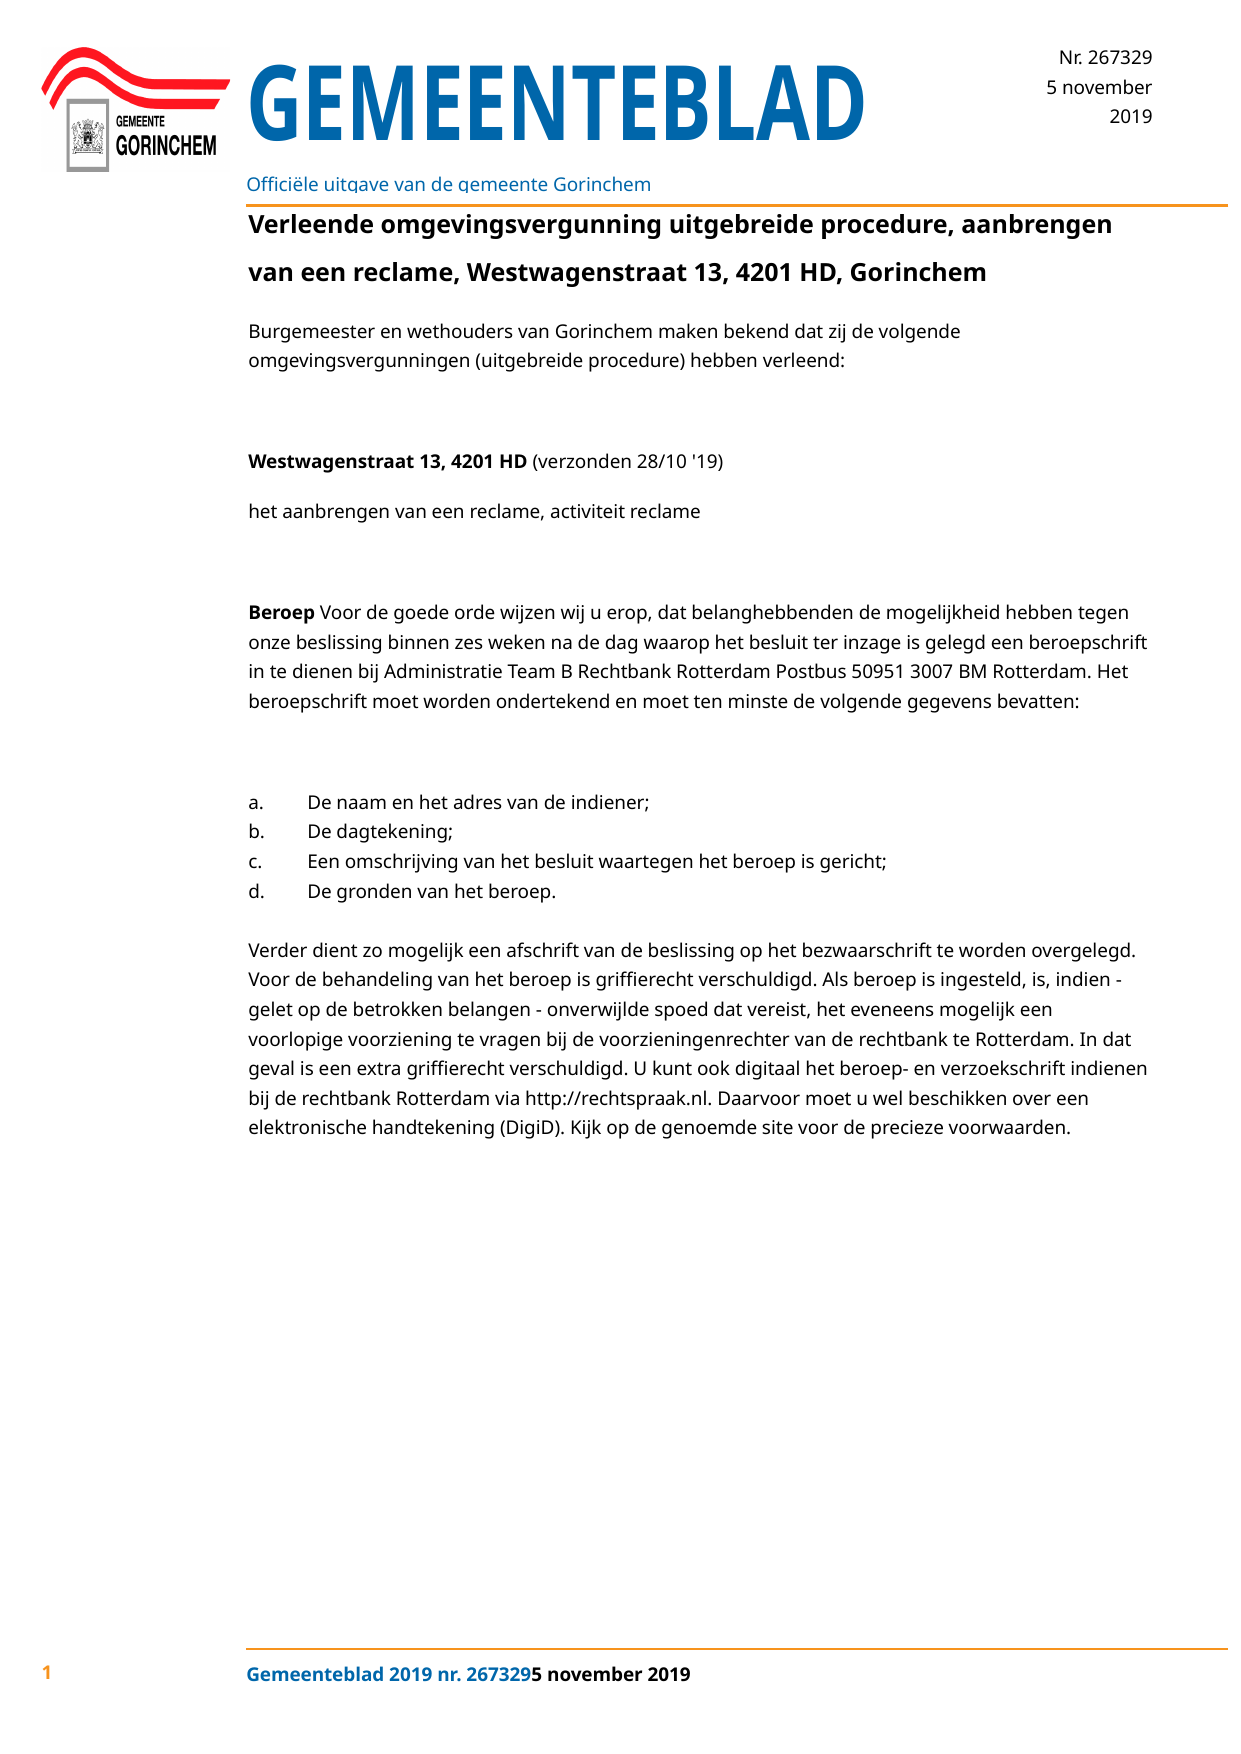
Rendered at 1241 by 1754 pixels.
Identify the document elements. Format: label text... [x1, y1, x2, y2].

text het aanbrengen van een reclame, activiteit reclame [248, 499, 1152, 524]
list De gronden van het beroep. [248, 878, 1152, 904]
list De naam en het adres van de indiener; [248, 789, 1152, 815]
text Verleende omgevingsvergunning uitgebreide procedure, aanbrengen van een reclame, Westwagenstraat 13, 4201 HD, Gorinchem [248, 207, 1152, 288]
picture [41, 47, 231, 172]
text Verder dient zo mogelijk een afschrift van de beslissing op het bezwaarschrift te worden overgelegd. Voor de behandeling van het beroep is griffierecht verschuldigd. Als beroep is ingesteld, is, indien - gelet op de betrokken belangen - onverwijlde spoed dat vereist, het eveneens mogelijk een voorlopige voorziening te vragen bij de voorzieningenrechter van de rechtbank te Rotterdam. In dat geval is een extra griffierecht verschuldigd. U kunt ook digitaal het beroep- en verzoekschrift indienen bij de rechtbank Rotterdam via http://rechtspraak.nl. Daarvoor moet u wel beschikken over een elektronische handtekening (DigiD). Kijk op de genoemde site voor de precieze voorwaarden. [248, 937, 1152, 1140]
text Westwagenstraat 13, 4201 HD (verzonden 28/10 '19) [248, 448, 1152, 474]
text Beroep Voor de goede orde wijzen wij u erop, dat belanghebbenden de mogelijkheid hebben tegen onze beslissing binnen zes weken na de dag waarop het besluit ter inzage is gelegd een beroepschrift in te dienen bij Administratie Team B Rechtbank Rotterdam Postbus 50951 3007 BM Rotterdam. Het beroepschrift moet worden ondertekend en moet ten minste de volgende gegevens bevatten: [248, 599, 1152, 714]
list De dagtekening; [248, 819, 1152, 844]
list Een omschrijving van het besluit waartegen het beroep is gericht; [248, 848, 1152, 874]
text Burgemeester en wethouders van Gorinchem maken bekend dat zij de volgende omgevingsvergunningen (uitgebreide procedure) hebben verleend: [248, 318, 1152, 373]
